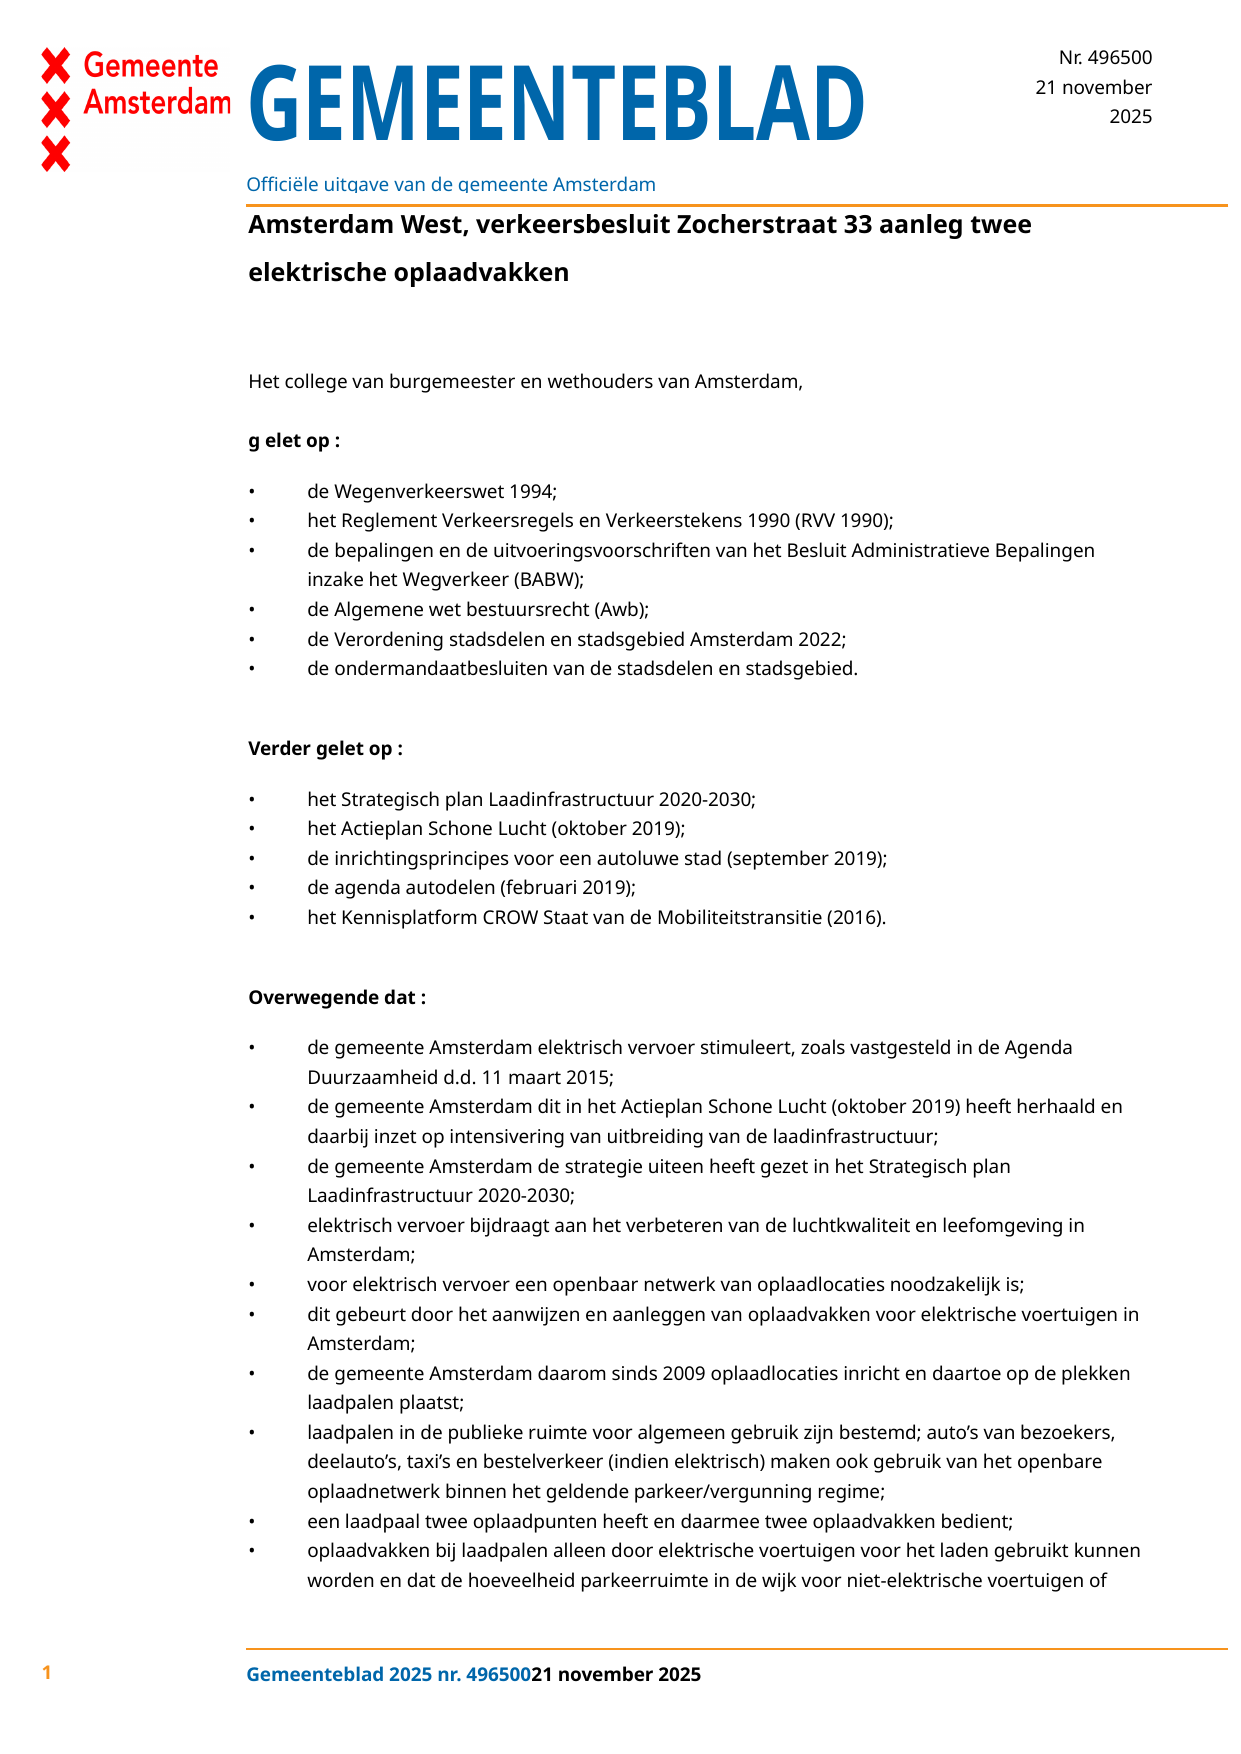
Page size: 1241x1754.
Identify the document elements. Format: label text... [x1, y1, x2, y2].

list de gemeente Amsterdam daarom sinds 2009 oplaadlocaties inricht en daartoe op de plekken laadpalen plaatst; [248, 1360, 1152, 1415]
list de bepalingen en de uitvoeringsvoorschriften van het Besluit Administratieve Bepalingen inzake het Wegverkeer (BABW); [248, 537, 1152, 592]
list elektrisch vervoer bijdraagt aan het verbeteren van de luchtkwaliteit en leefomgeving in Amsterdam; [248, 1212, 1152, 1267]
picture [41, 47, 231, 172]
list het Actieplan Schone Lucht (oktober 2019); [248, 815, 1152, 841]
list oplaadvakken bij laadpalen alleen door elektrische voertuigen voor het laden gebruikt kunnen worden en dat de hoeveelheid parkeerruimte in de wijk voor niet-elektrische voertuigen of [248, 1537, 1152, 1593]
text Verder gelet op : [248, 735, 1152, 761]
text Overwegende dat : [248, 984, 1152, 1010]
list de Algemene wet bestuursrecht (Awb); [248, 596, 1152, 622]
list laadpalen in de publieke ruimte voor algemeen gebruik zijn bestemd; auto’s van bezoekers, deelauto’s, taxi’s en bestelverkeer (indien elektrisch) maken ook gebruik van het openbare oplaadnetwerk binnen het geldende parkeer/vergunning regime; [248, 1419, 1152, 1504]
text Amsterdam West, verkeersbesluit Zocherstraat 33 aanleg twee elektrische oplaadvakken [248, 207, 1152, 288]
list de gemeente Amsterdam dit in het Actieplan Schone Lucht (oktober 2019) heeft herhaald en daarbij inzet op intensivering van uitbreiding van de laadinfrastructuur; [248, 1094, 1152, 1149]
list de Wegenverkeerswet 1994; [248, 478, 1152, 503]
text g elet op : [248, 427, 1152, 453]
list de ondermandaatbesluiten van de stadsdelen en stadsgebied. [248, 655, 1152, 681]
list de agenda autodelen (februari 2019); [248, 874, 1152, 900]
list het Reglement Verkeersregels en Verkeerstekens 1990 (RVV 1990); [248, 507, 1152, 533]
list het Kennisplatform CROW Staat van de Mobiliteitstransitie (2016). [248, 904, 1152, 930]
list de inrichtingsprincipes voor een autoluwe stad (september 2019); [248, 845, 1152, 871]
list de gemeente Amsterdam elektrisch vervoer stimuleert, zoals vastgesteld in de Agenda Duurzaamheid d.d. 11 maart 2015; [248, 1034, 1152, 1090]
list de gemeente Amsterdam de strategie uiteen heeft gezet in het Strategisch plan Laadinfrastructuur 2020-2030; [248, 1153, 1152, 1208]
list voor elektrisch vervoer een openbaar netwerk van oplaadlocaties noodzakelijk is; [248, 1271, 1152, 1297]
list dit gebeurt door het aanwijzen en aanleggen van oplaadvakken voor elektrische voertuigen in Amsterdam; [248, 1301, 1152, 1356]
text Het college van burgemeester en wethouders van Amsterdam, [248, 368, 1152, 394]
list het Strategisch plan Laadinfrastructuur 2020-2030; [248, 786, 1152, 811]
list een laadpaal twee oplaadpunten heeft en daarmee twee oplaadvakken bedient; [248, 1508, 1152, 1533]
list de Verordening stadsdelen en stadsgebied Amsterdam 2022; [248, 626, 1152, 651]
